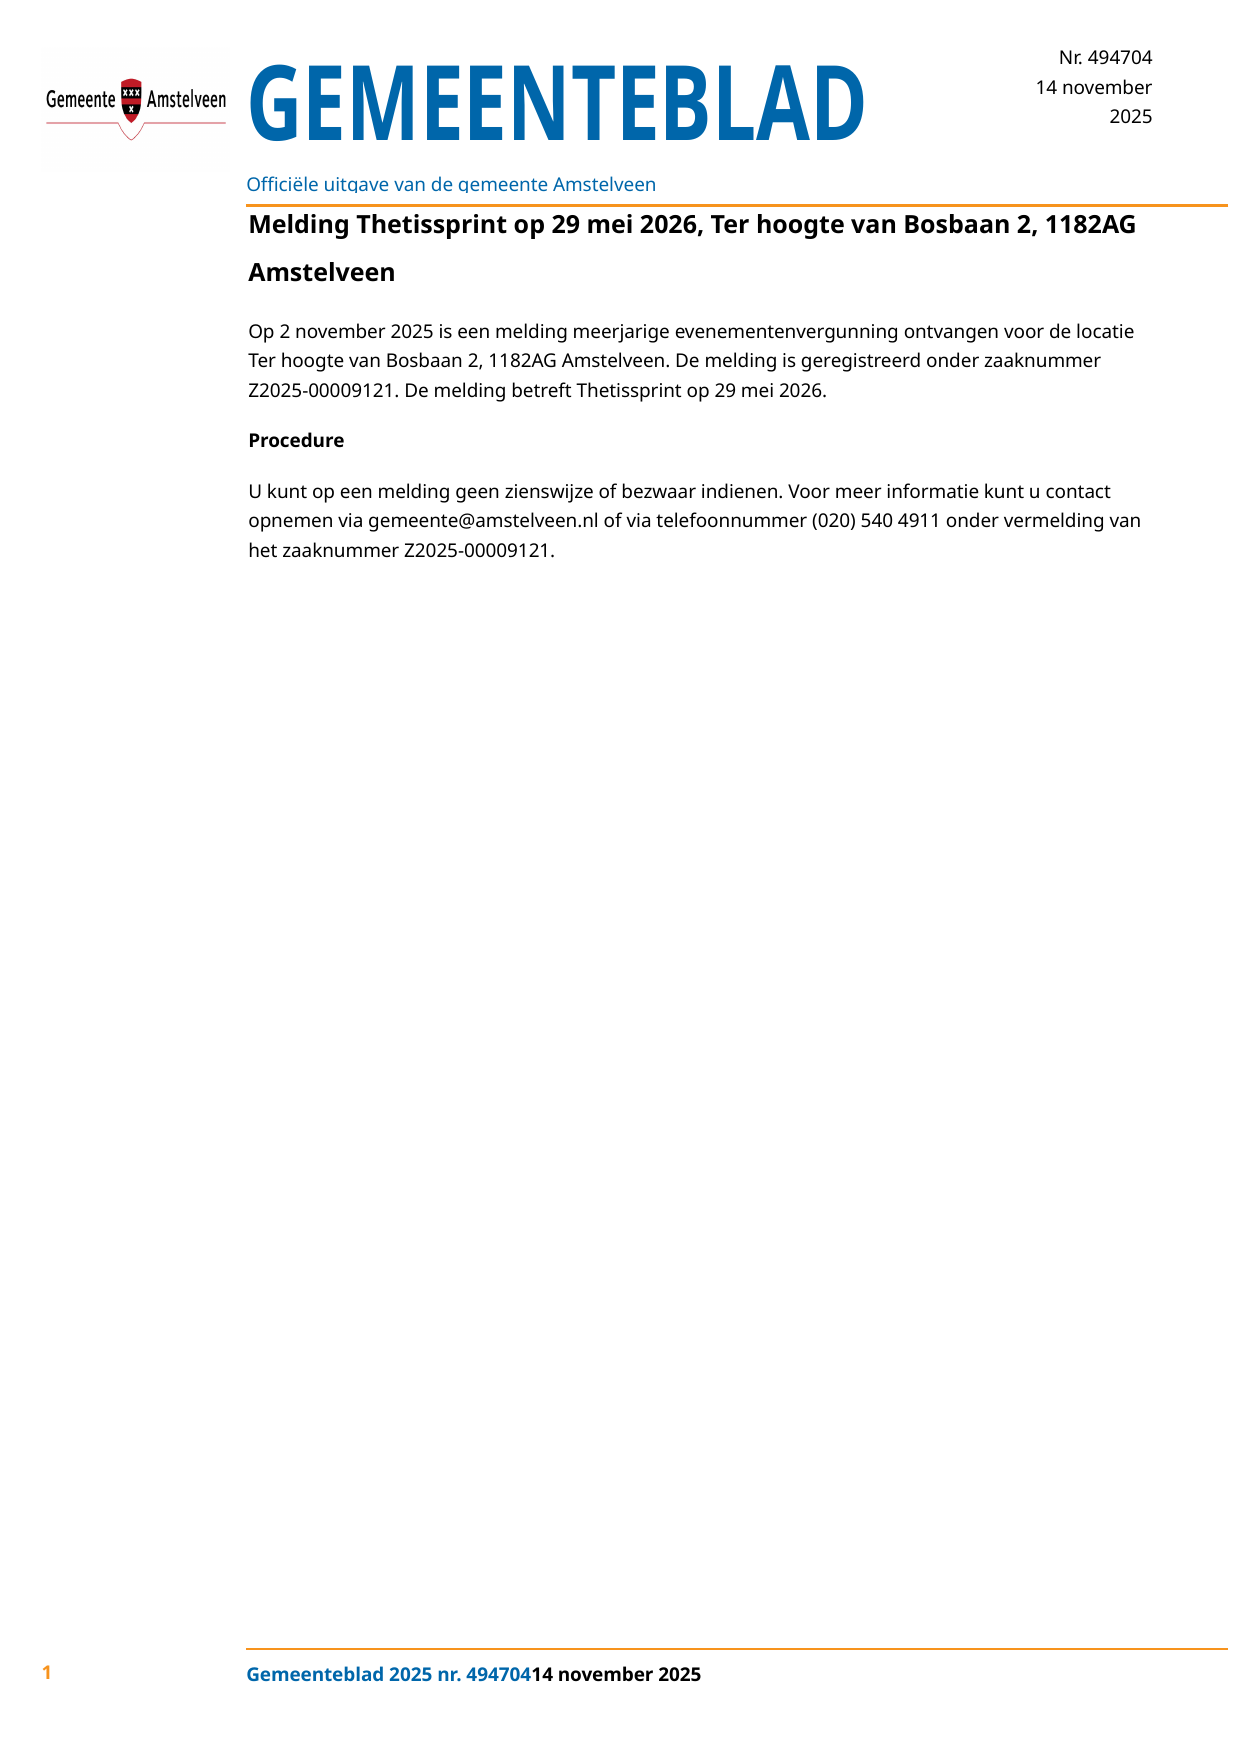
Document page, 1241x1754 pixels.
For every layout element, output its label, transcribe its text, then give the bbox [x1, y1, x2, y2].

text U kunt op een melding geen zienswijze of bezwaar indienen. Voor meer informatie kunt u contact opnemen via gemeente@amstelveen.nl of via telefoonnummer (020) 540 4911 onder vermelding van het zaaknummer Z2025-00009121. [248, 478, 1152, 563]
text Melding Thetissprint op 29 mei 2026, Ter hoogte van Bosbaan 2, 1182AG Amstelveen [248, 207, 1152, 288]
text Procedure [248, 427, 1152, 453]
picture [41, 47, 231, 172]
text Op 2 november 2025 is een melding meerjarige evenementenvergunning ontvangen voor de locatie Ter hoogte van Bosbaan 2, 1182AG Amstelveen. De melding is geregistreerd onder zaaknummer Z2025-00009121. De melding betreft Thetissprint op 29 mei 2026. [248, 318, 1152, 403]
